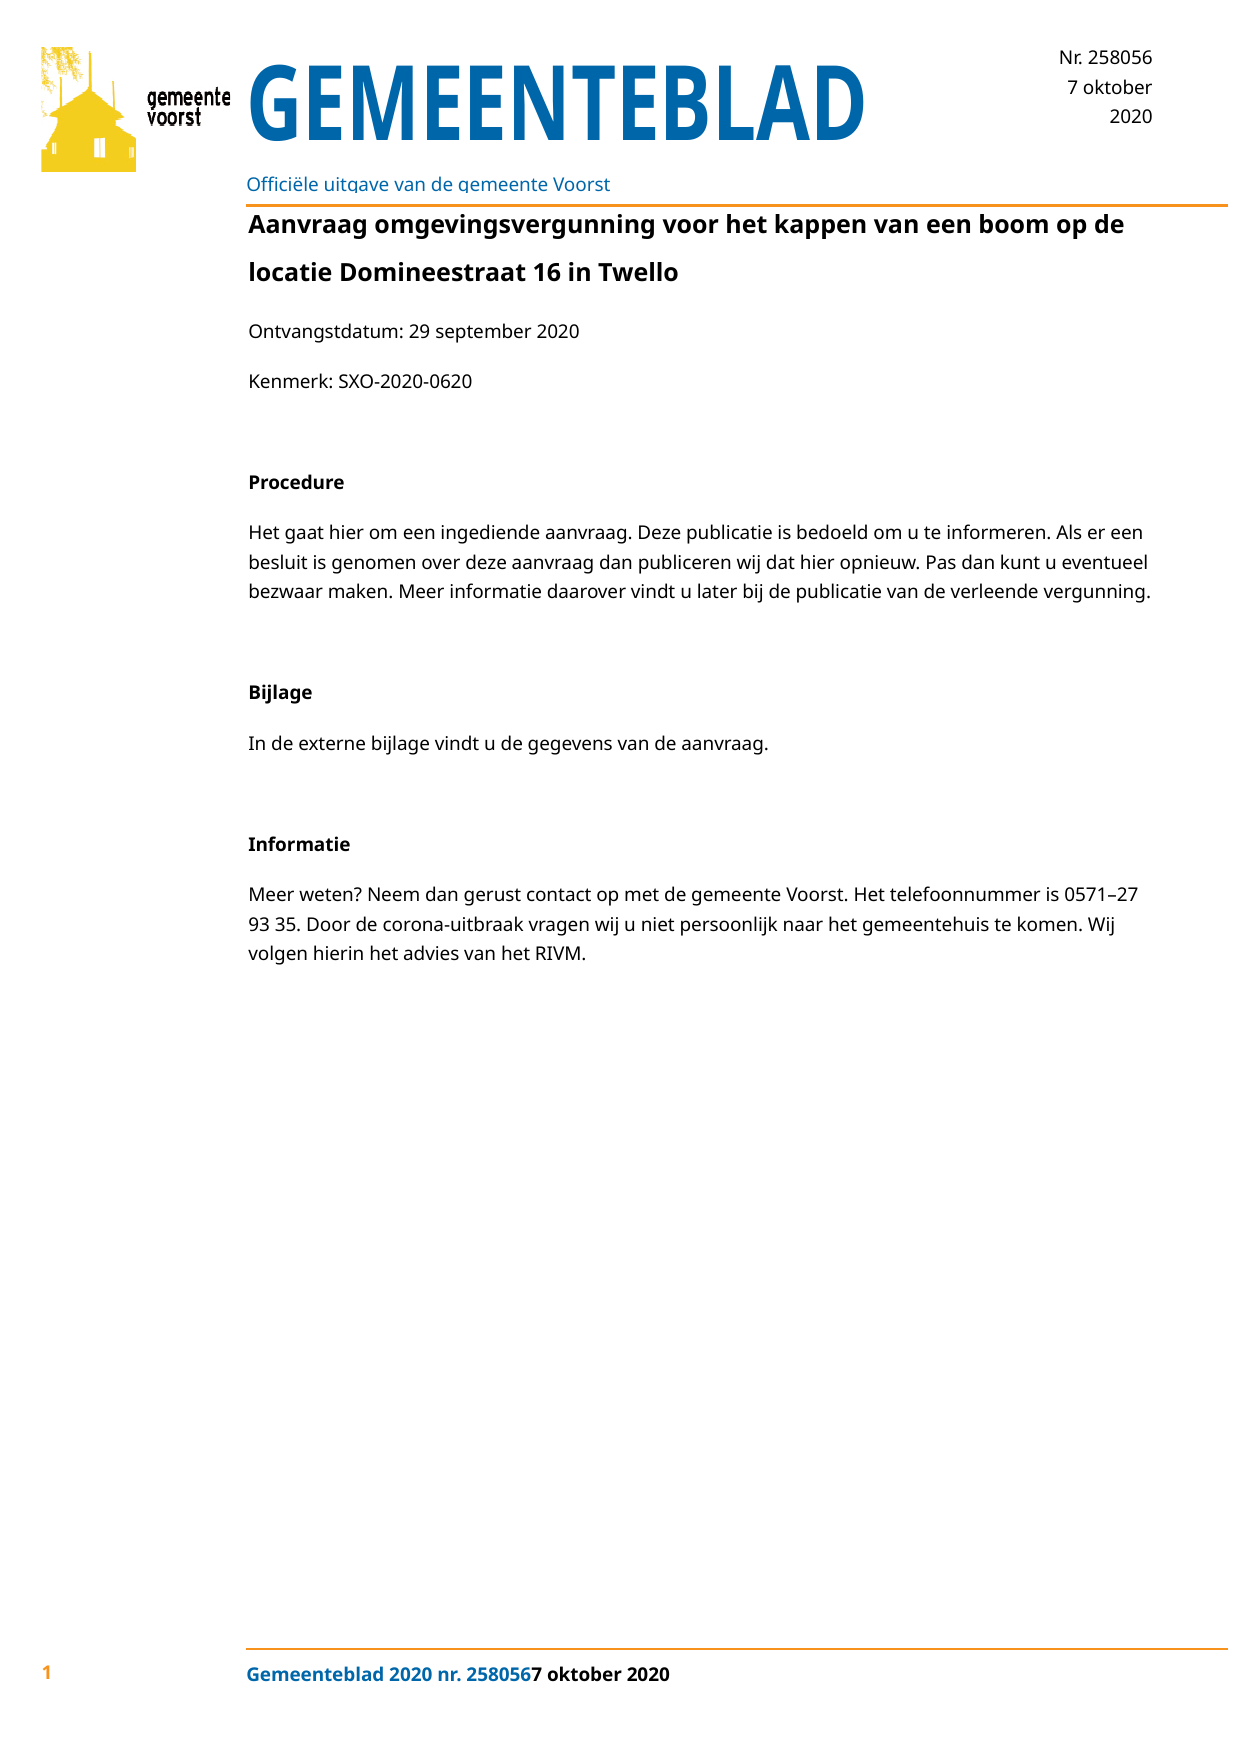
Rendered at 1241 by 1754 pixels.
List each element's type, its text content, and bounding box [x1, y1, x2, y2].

text Ontvangstdatum: 29 september 2020 [248, 318, 1152, 344]
picture [41, 47, 231, 172]
text In de externe bijlage vindt u de gegevens van de aanvraag. [248, 730, 1152, 756]
text Aanvraag omgevingsvergunning voor het kappen van een boom op de locatie Domineestraat 16 in Twello [248, 207, 1152, 288]
text Procedure [248, 469, 1152, 495]
text Informatie [248, 831, 1152, 857]
text Het gaat hier om een ingediende aanvraag. Deze publicatie is bedoeld om u te informeren. Als er een besluit is genomen over deze aanvraag dan publiceren wij dat hier opnieuw. Pas dan kunt u eventueel bezwaar maken. Meer informatie daarover vindt u later bij de publicatie van de verleende vergunning. [248, 519, 1152, 604]
text Meer weten? Neem dan gerust contact op met de gemeente Voorst. Het telefoonnummer is 0571–27 93 35. Door de corona-uitbraak vragen wij u niet persoonlijk naar het gemeentehuis te komen. Wij volgen hierin het advies van het RIVM. [248, 881, 1152, 966]
text Bijlage [248, 679, 1152, 705]
text Kenmerk: SXO-2020-0620 [248, 368, 1152, 394]
